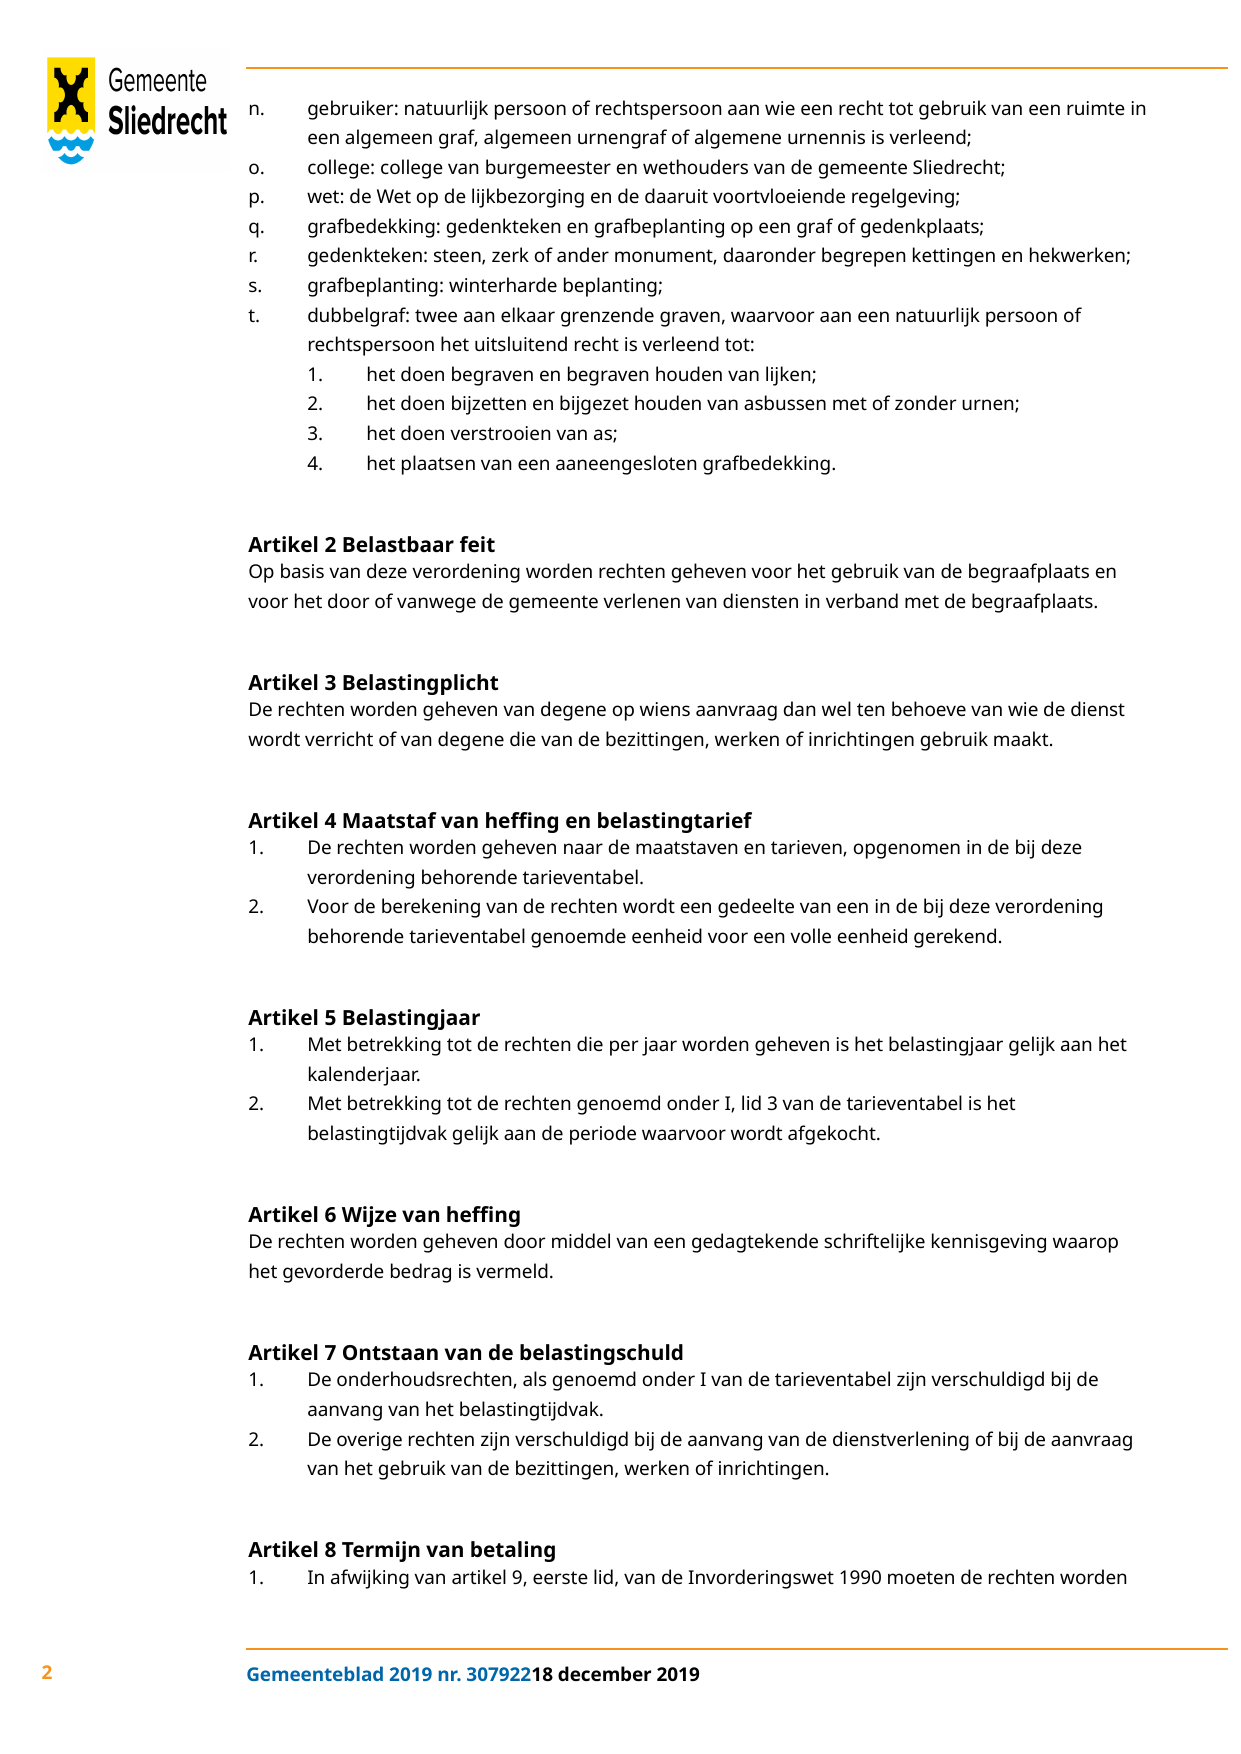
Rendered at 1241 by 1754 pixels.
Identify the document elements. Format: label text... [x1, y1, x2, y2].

text Artikel 8 Termijn van betaling [248, 1535, 1152, 1564]
text De rechten worden geheven door middel van een gedagtekende schriftelijke kennisgeving waarop het gevorderde bedrag is vermeld. [248, 1229, 1152, 1284]
text De rechten worden geheven van degene op wiens aanvraag dan wel ten behoeve van wie de dienst wordt verricht of van degene die van de bezittingen, werken of inrichtingen gebruik maakt. [248, 696, 1152, 752]
text Op basis van deze verordening worden rechten geheven voor het gebruik van de begraafplaats en voor het door of vanwege de gemeente verlenen van diensten in verband met de begraafplaats. [248, 558, 1152, 613]
list gebruiker: natuurlijk persoon of rechtspersoon aan wie een recht tot gebruik van een ruimte in een algemeen graf, algemeen urnengraf of algemene urnennis is verleend; [248, 95, 1152, 150]
list Voor de berekening van de rechten wordt een gedeelte van een in de bij deze verordening behorende tarieventabel genoemde eenheid voor een volle eenheid gerekend. [248, 893, 1152, 949]
list Met betrekking tot de rechten die per jaar worden geheven is het belastingjaar gelijk aan het kalenderjaar. [248, 1031, 1152, 1087]
list het doen verstrooien van as; [307, 420, 1152, 446]
list De onderhoudsrechten, als genoemd onder I van de tarieventabel zijn verschuldigd bij de aanvang van het belastingtijdvak. [248, 1367, 1152, 1422]
list Met betrekking tot de rechten genoemd onder I, lid 3 van de tarieventabel is het belastingtijdvak gelijk aan de periode waarvoor wordt afgekocht. [248, 1091, 1152, 1146]
text Artikel 6 Wijze van heffing [248, 1200, 1152, 1229]
list dubbelgraf: twee aan elkaar grenzende graven, waarvoor aan een natuurlijk persoon of rechtspersoon het uitsluitend recht is verleend tot: [248, 302, 1152, 357]
list het plaatsen van een aaneengesloten grafbedekking. [307, 450, 1152, 476]
list In afwijking van artikel 9, eerste lid, van de Invorderingswet 1990 moeten de rechten worden [248, 1564, 1152, 1589]
list het doen bijzetten en bijgezet houden van asbussen met of zonder urnen; [307, 391, 1152, 416]
text Artikel 4 Maatstaf van heffing en belastingtarief [248, 806, 1152, 834]
list wet: de Wet op de lijkbezorging en de daaruit voortvloeiende regelgeving; [248, 183, 1152, 209]
text Artikel 7 Ontstaan van de belastingschuld [248, 1338, 1152, 1367]
text Artikel 3 Belastingplicht [248, 668, 1152, 696]
text Artikel 5 Belastingjaar [248, 1003, 1152, 1031]
list De rechten worden geheven naar de maatstaven en tarieven, opgenomen in de bij deze verordening behorende tarieventabel. [248, 834, 1152, 889]
list college: college van burgemeester en wethouders van de gemeente Sliedrecht; [248, 154, 1152, 180]
text Artikel 2 Belastbaar feit [248, 530, 1152, 558]
list grafbedekking: gedenkteken en grafbeplanting op een graf of gedenkplaats; [248, 213, 1152, 239]
list gedenkteken: steen, zerk of ander monument, daaronder begrepen kettingen en hekwerken; [248, 243, 1152, 268]
list grafbeplanting: winterharde beplanting; [248, 272, 1152, 298]
list het doen begraven en begraven houden van lijken; [307, 361, 1152, 387]
list De overige rechten zijn verschuldigd bij de aanvang van de dienstverlening of bij de aanvraag van het gebruik van de bezittingen, werken of inrichtingen. [248, 1426, 1152, 1481]
picture [41, 47, 231, 172]
